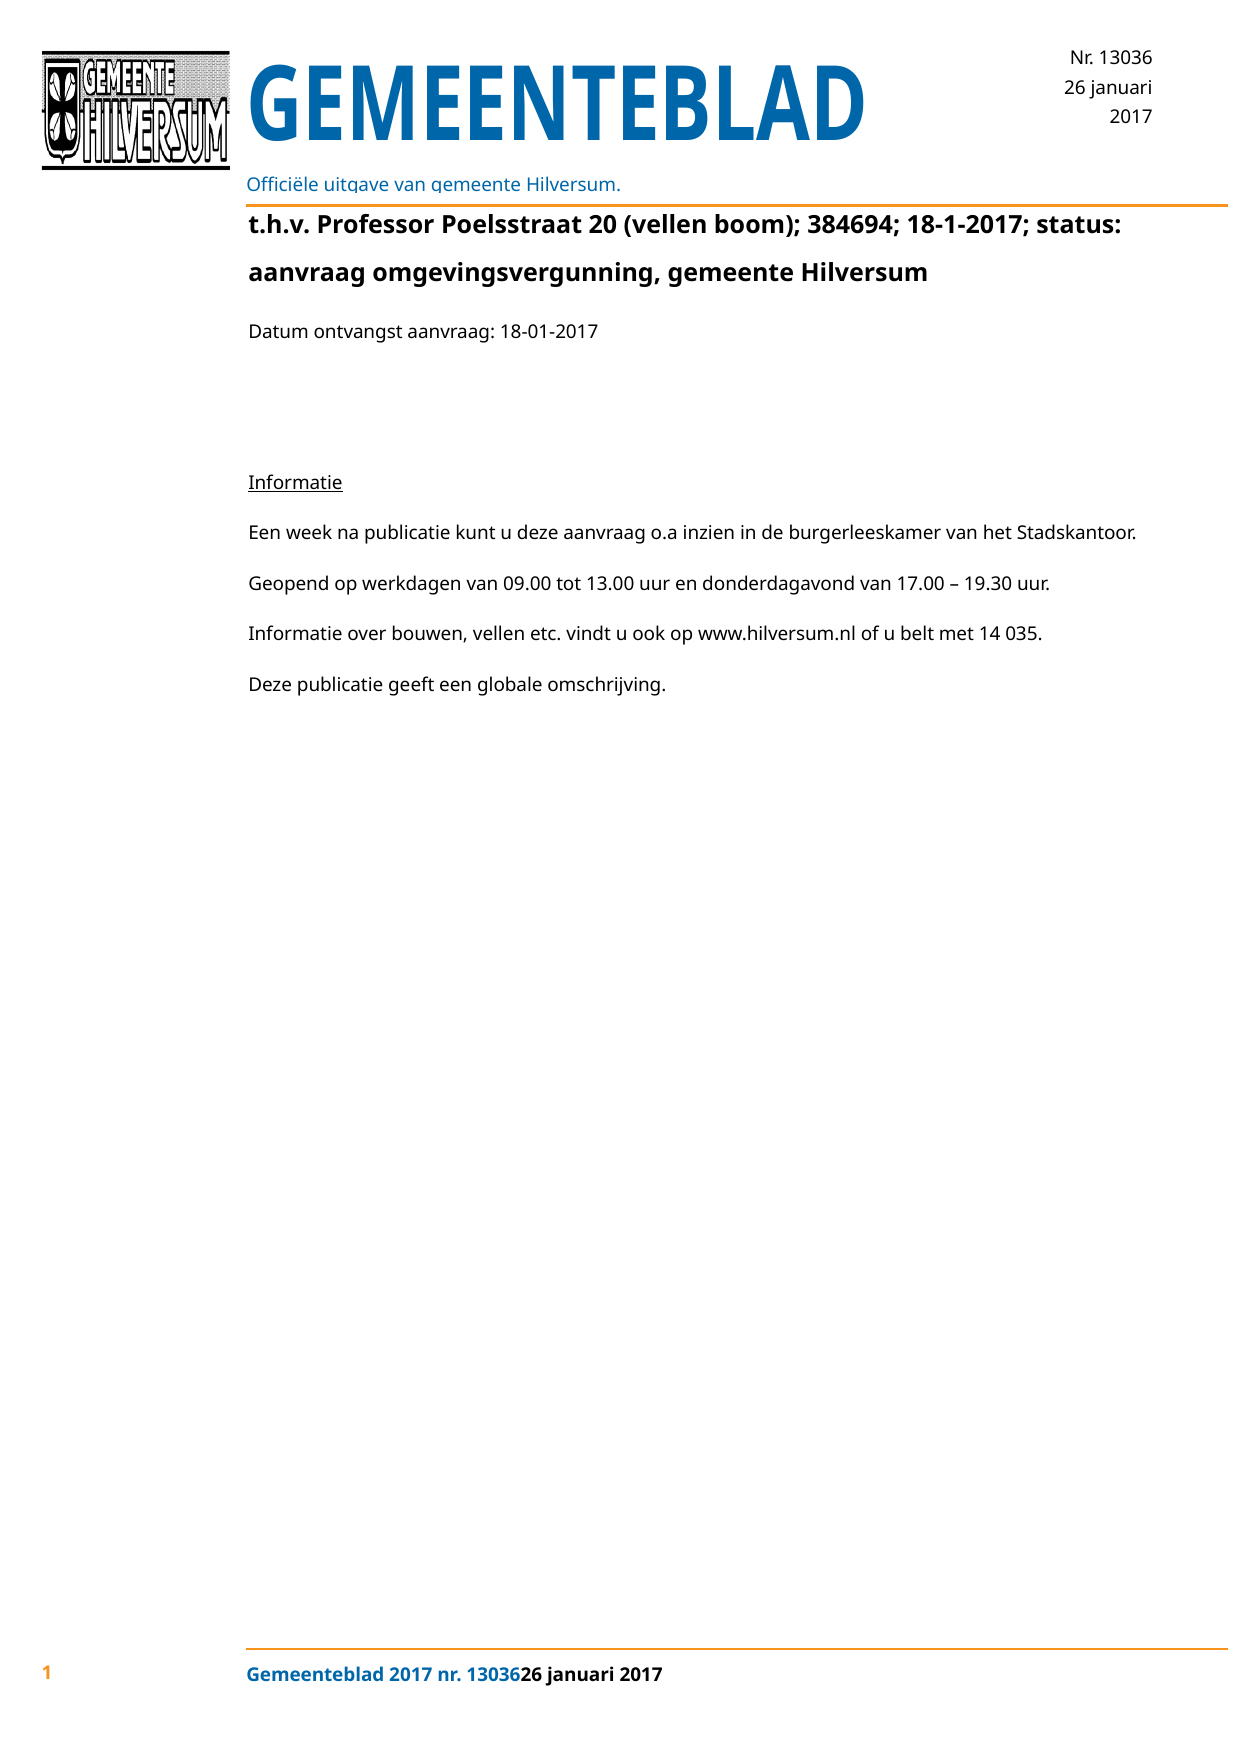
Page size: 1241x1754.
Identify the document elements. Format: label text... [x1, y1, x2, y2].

picture [41, 47, 231, 172]
text Informatie over bouwen, vellen etc. vindt u ook op www.hilversum.nl of u belt met 14 035. [248, 620, 1152, 646]
text Geopend op werkdagen van 09.00 tot 13.00 uur en donderdagavond van 17.00 – 19.30 uur. [248, 570, 1152, 596]
text Datum ontvangst aanvraag: 18-01-2017 [248, 318, 1152, 344]
text Informatie [248, 469, 1152, 495]
text Deze publicatie geeft een globale omschrijving. [248, 671, 1152, 697]
text t.h.v. Professor Poelsstraat 20 (vellen boom); 384694; 18-1-2017; status: aanvraag omgevingsvergunning, gemeente Hilversum [248, 207, 1152, 288]
text Een week na publicatie kunt u deze aanvraag o.a inzien in de burgerleeskamer van het Stadskantoor. [248, 519, 1152, 545]
